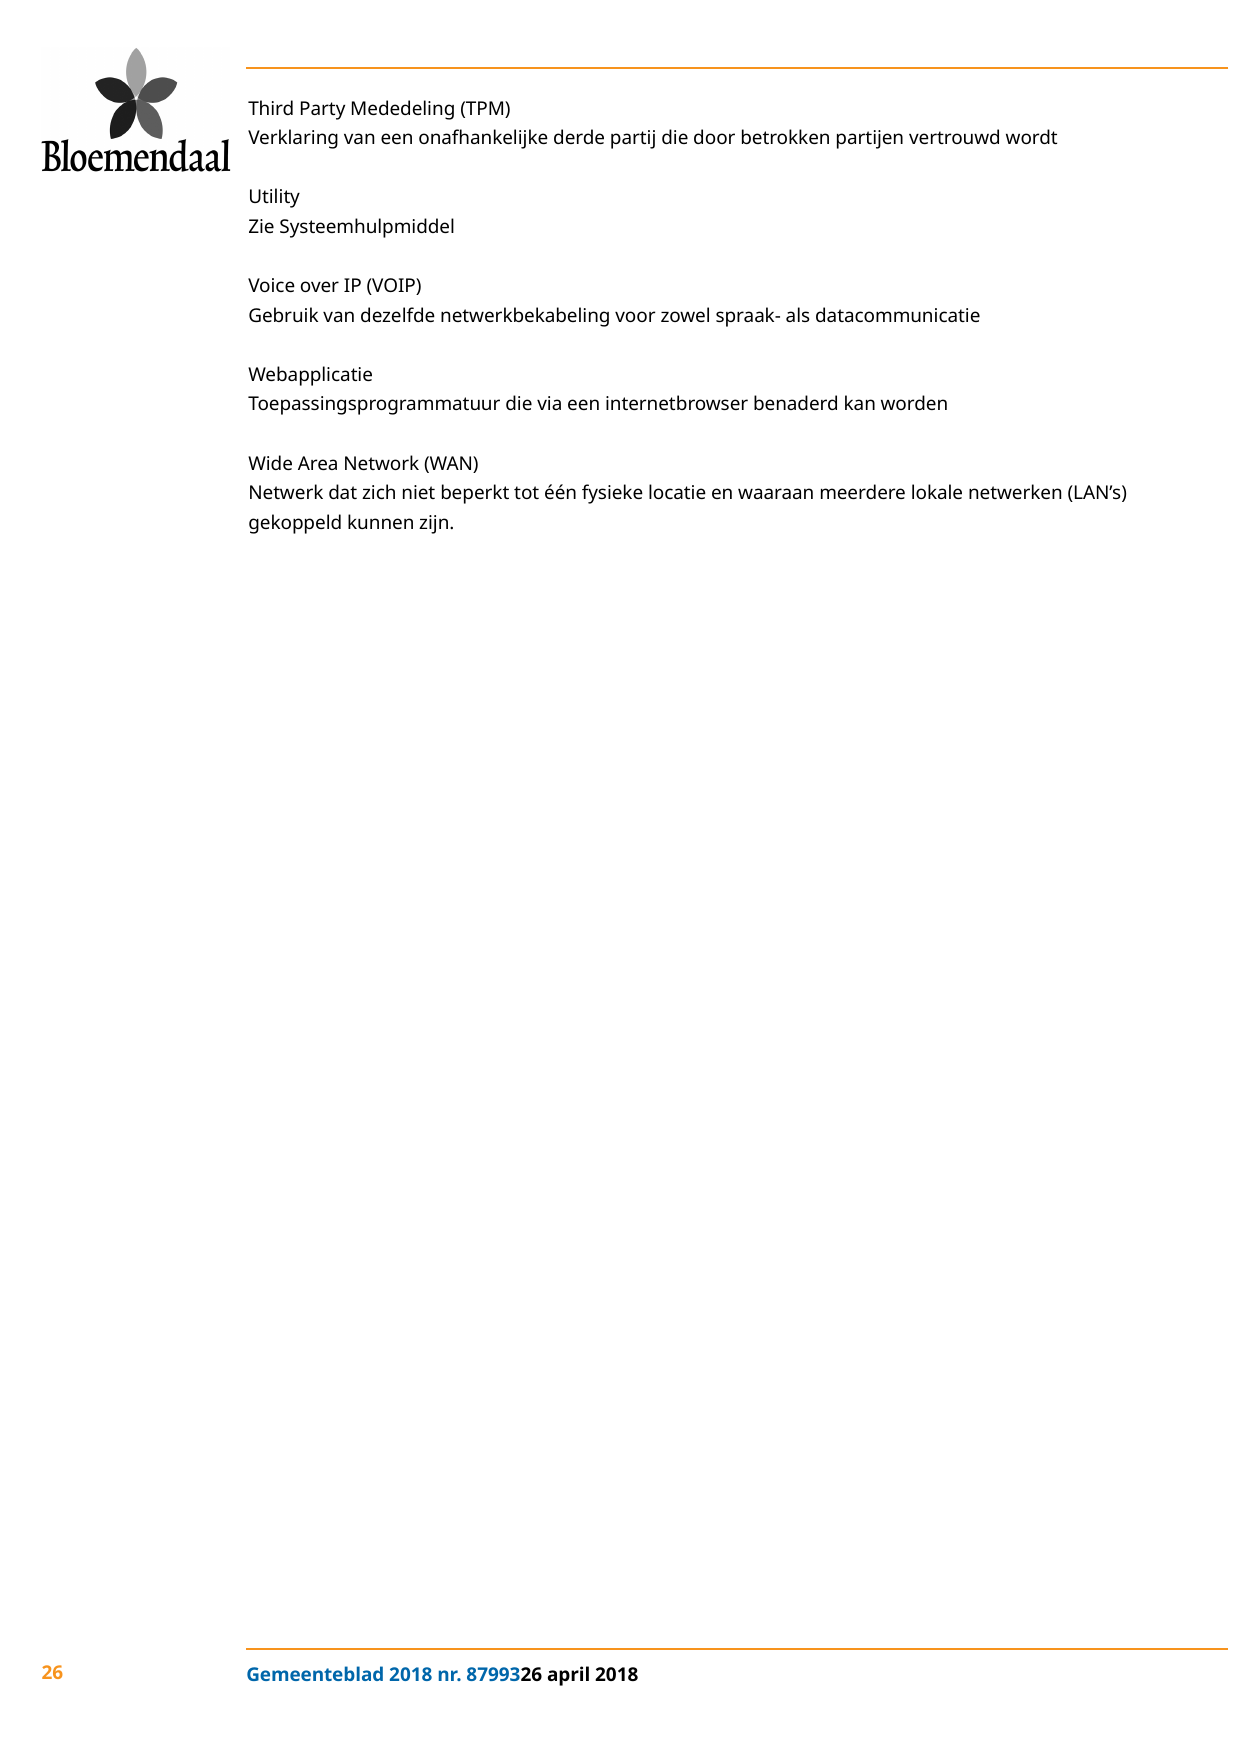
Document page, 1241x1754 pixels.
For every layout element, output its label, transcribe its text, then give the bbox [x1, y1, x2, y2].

text Wide Area Network (WAN) [248, 450, 1152, 476]
text Verklaring van een onafhankelijke derde partij die door betrokken partijen vertrouwd wordt [248, 124, 1152, 150]
text Webapplicatie [248, 361, 1152, 387]
picture [41, 47, 231, 172]
text Third Party Mededeling (TPM) [248, 95, 1152, 121]
text Voice over IP (VOIP) [248, 272, 1152, 298]
text Netwerk dat zich niet beperkt tot één fysieke locatie en waaraan meerdere lokale netwerken (LAN’s) gekoppeld kunnen zijn. [248, 479, 1152, 535]
text Utility [248, 183, 1152, 209]
text Zie Systeemhulpmiddel [248, 213, 1152, 239]
text Gebruik van dezelfde netwerkbekabeling voor zowel spraak- als datacommunicatie [248, 302, 1152, 328]
text Toepassingsprogrammatuur die via een internetbrowser benaderd kan worden [248, 391, 1152, 416]
